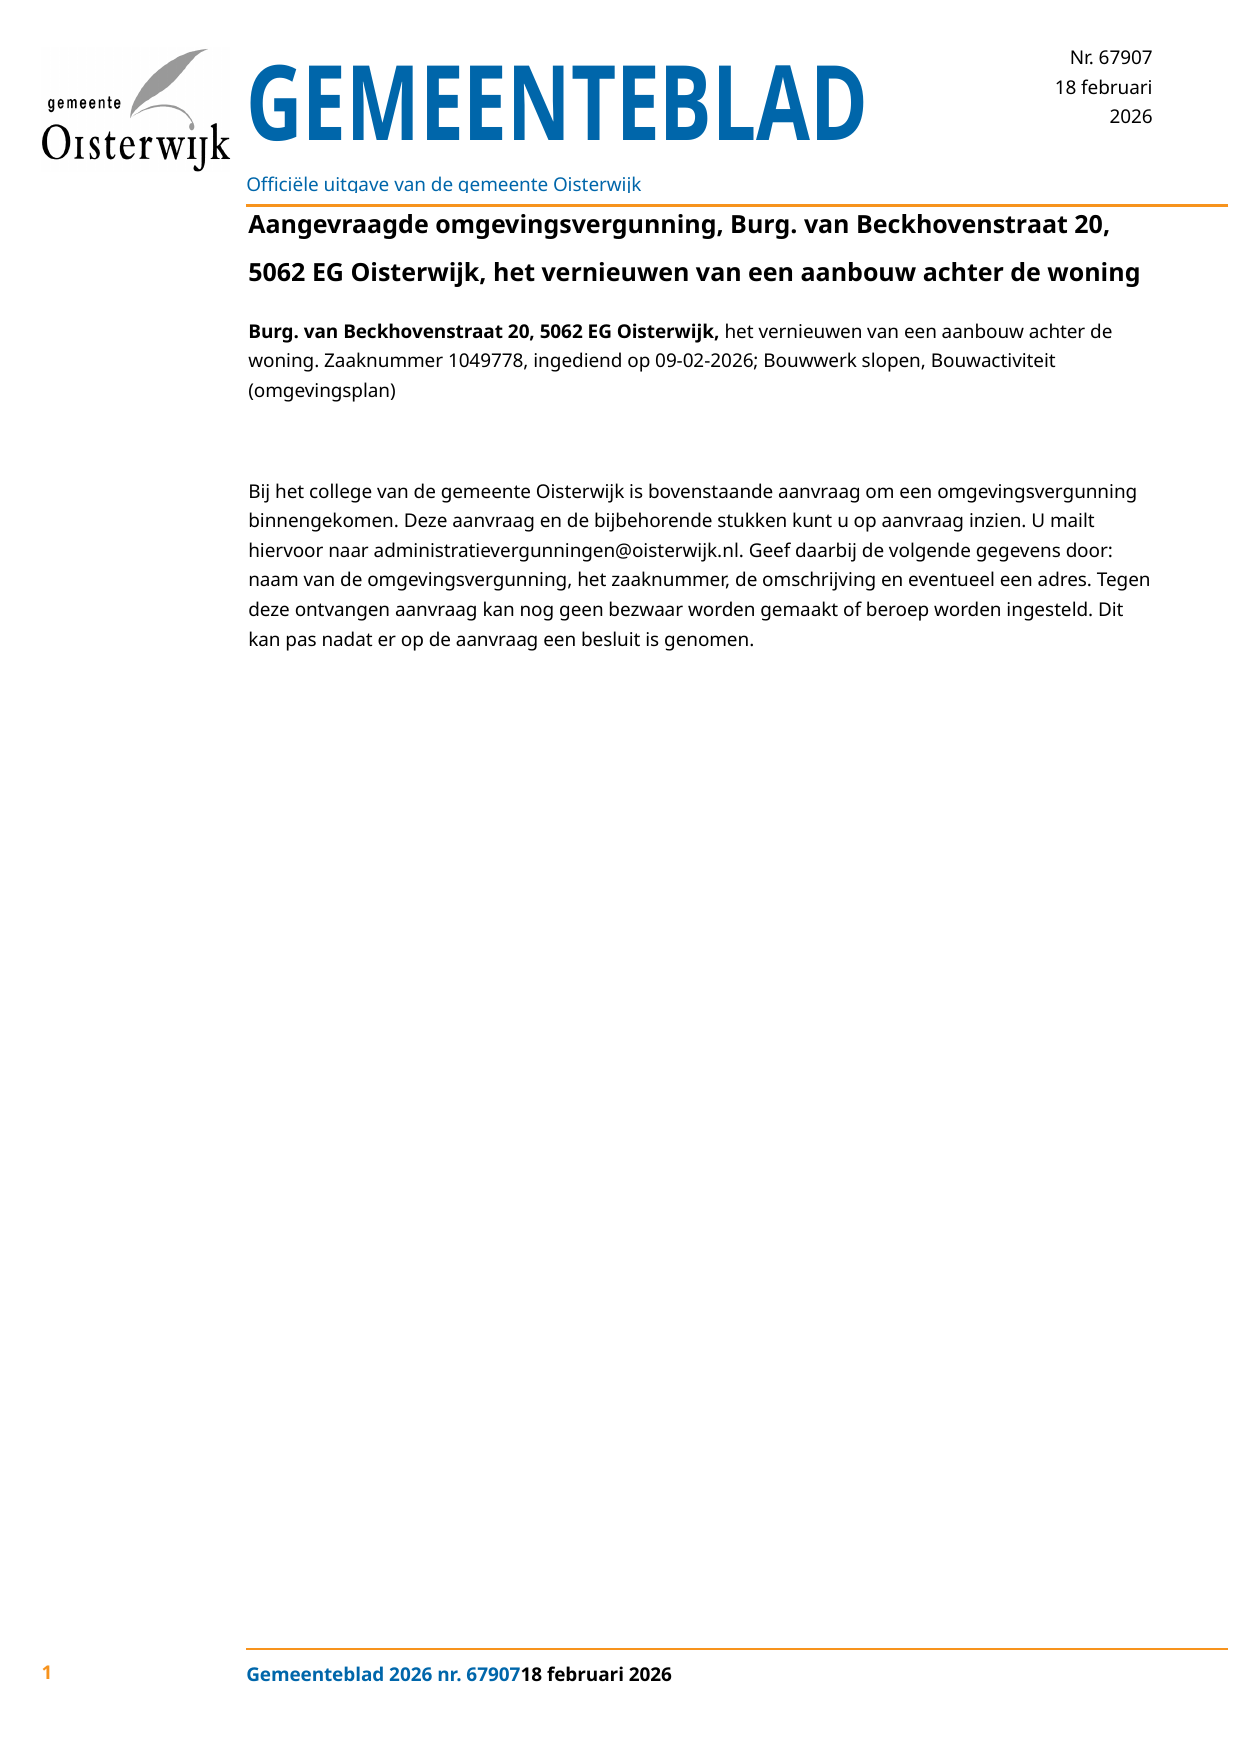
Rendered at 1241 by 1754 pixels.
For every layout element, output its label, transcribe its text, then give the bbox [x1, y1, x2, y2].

picture [41, 47, 231, 172]
text Aangevraagde omgevingsvergunning, Burg. van Beckhovenstraat 20, 5062 EG Oisterwijk, het vernieuwen van een aanbouw achter de woning [248, 207, 1152, 288]
text Burg. van Beckhovenstraat 20, 5062 EG Oisterwijk, het vernieuwen van een aanbouw achter de woning. Zaaknummer 1049778, ingediend op 09-02-2026; Bouwwerk slopen, Bouwactiviteit (omgevingsplan) [248, 318, 1152, 403]
text Bij het college van de gemeente Oisterwijk is bovenstaande aanvraag om een omgevingsvergunning binnengekomen. Deze aanvraag en de bijbehorende stukken kunt u op aanvraag inzien. U mailt hiervoor naar administratievergunningen@oisterwijk.nl. Geef daarbij de volgende gegevens door: naam van de omgevingsvergunning, het zaaknummer, de omschrijving en eventueel een adres. Tegen deze ontvangen aanvraag kan nog geen bezwaar worden gemaakt of beroep worden ingesteld. Dit kan pas nadat er op de aanvraag een besluit is genomen. [248, 478, 1152, 652]
